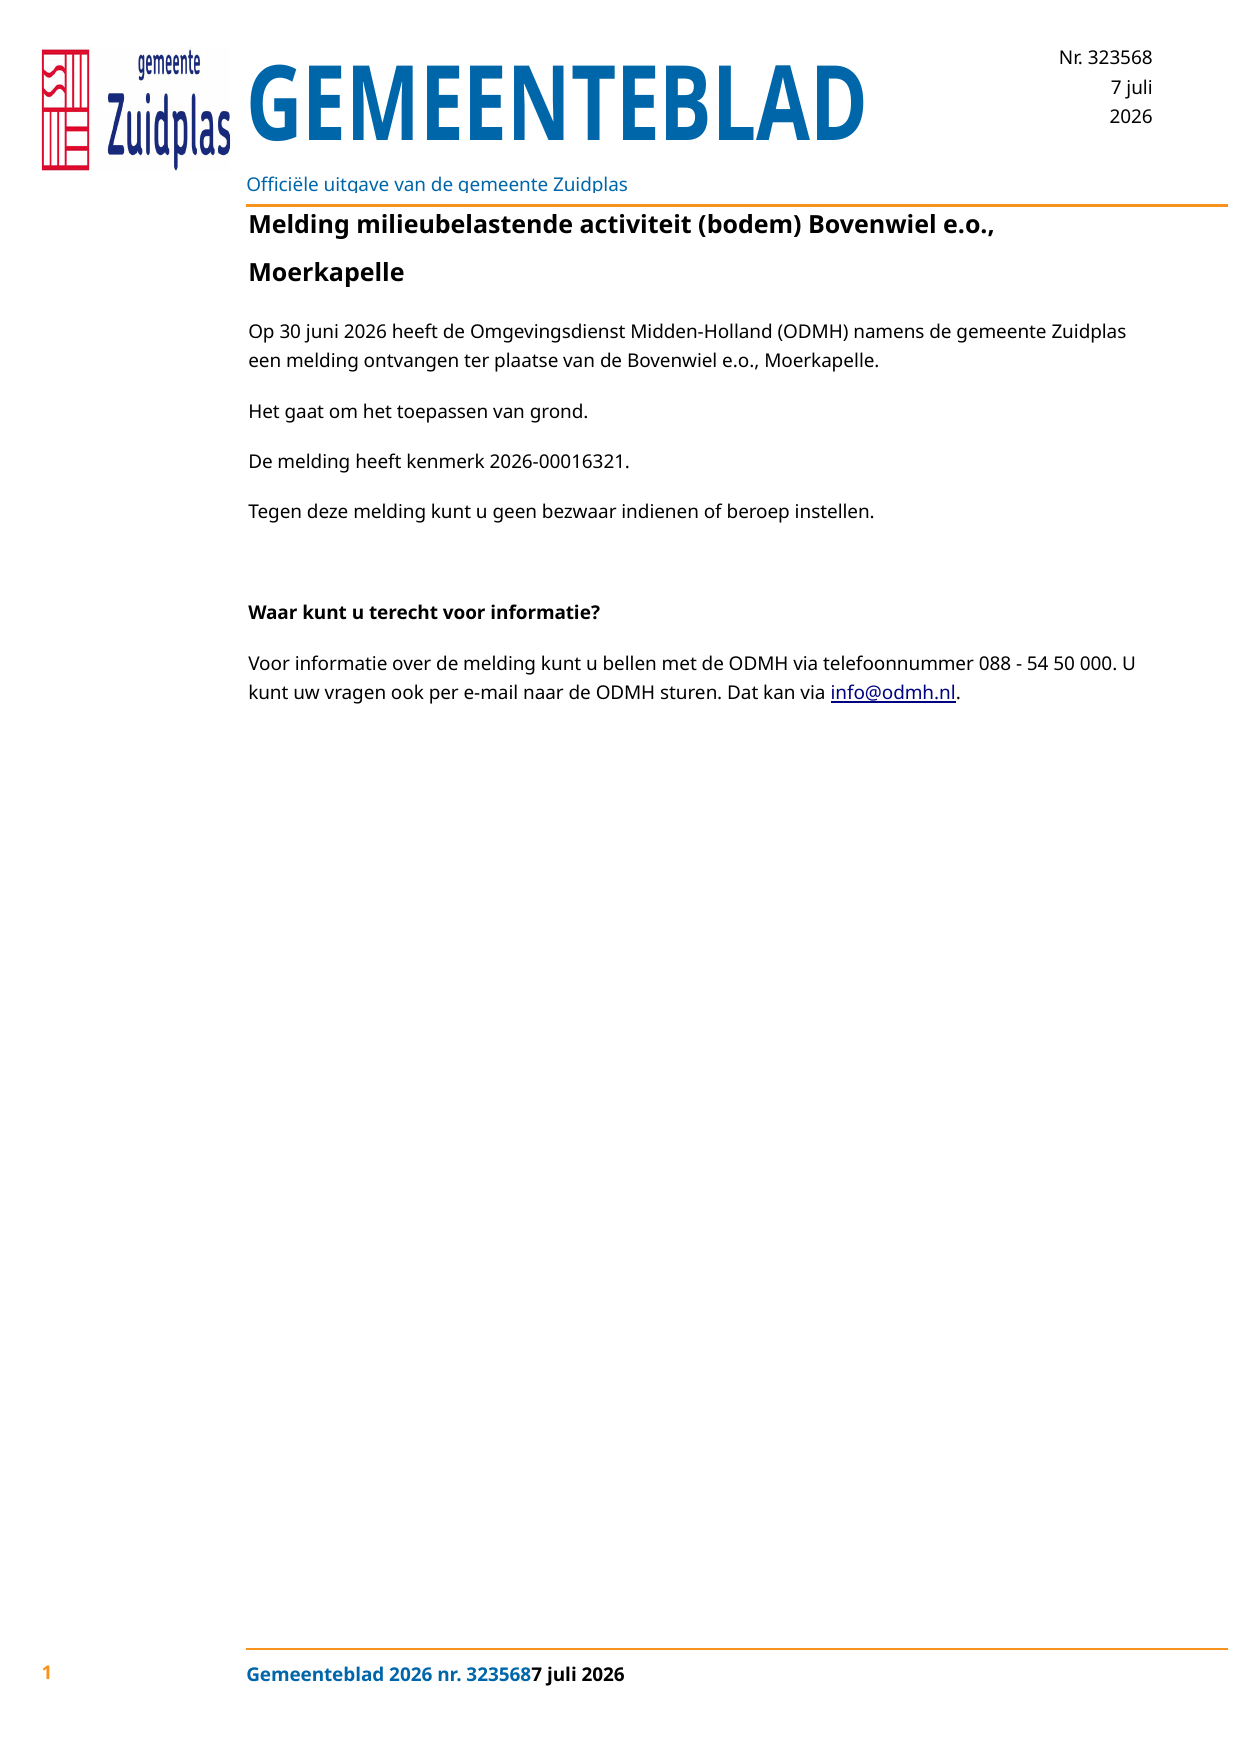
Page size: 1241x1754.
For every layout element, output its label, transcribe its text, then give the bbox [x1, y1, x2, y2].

text Op 30 juni 2026 heeft de Omgevingsdienst Midden-Holland (ODMH) namens de gemeente Zuidplas een melding ontvangen ter plaatse van de Bovenwiel e.o., Moerkapelle. [248, 318, 1152, 373]
picture [41, 47, 231, 172]
text Tegen deze melding kunt u geen bezwaar indienen of beroep instellen. [248, 499, 1152, 524]
text Het gaat om het toepassen van grond. [248, 398, 1152, 424]
text Waar kunt u terecht voor informatie? [248, 599, 1152, 625]
text Voor informatie over de melding kunt u bellen met de ODMH via telefoonnummer 088 - 54 50 000. U kunt uw vragen ook per e-mail naar de ODMH sturen. Dat kan via info@odmh.nl. [248, 650, 1152, 705]
text Melding milieubelastende activiteit (bodem) Bovenwiel e.o., Moerkapelle [248, 207, 1152, 288]
text De melding heeft kenmerk 2026-00016321. [248, 448, 1152, 474]
